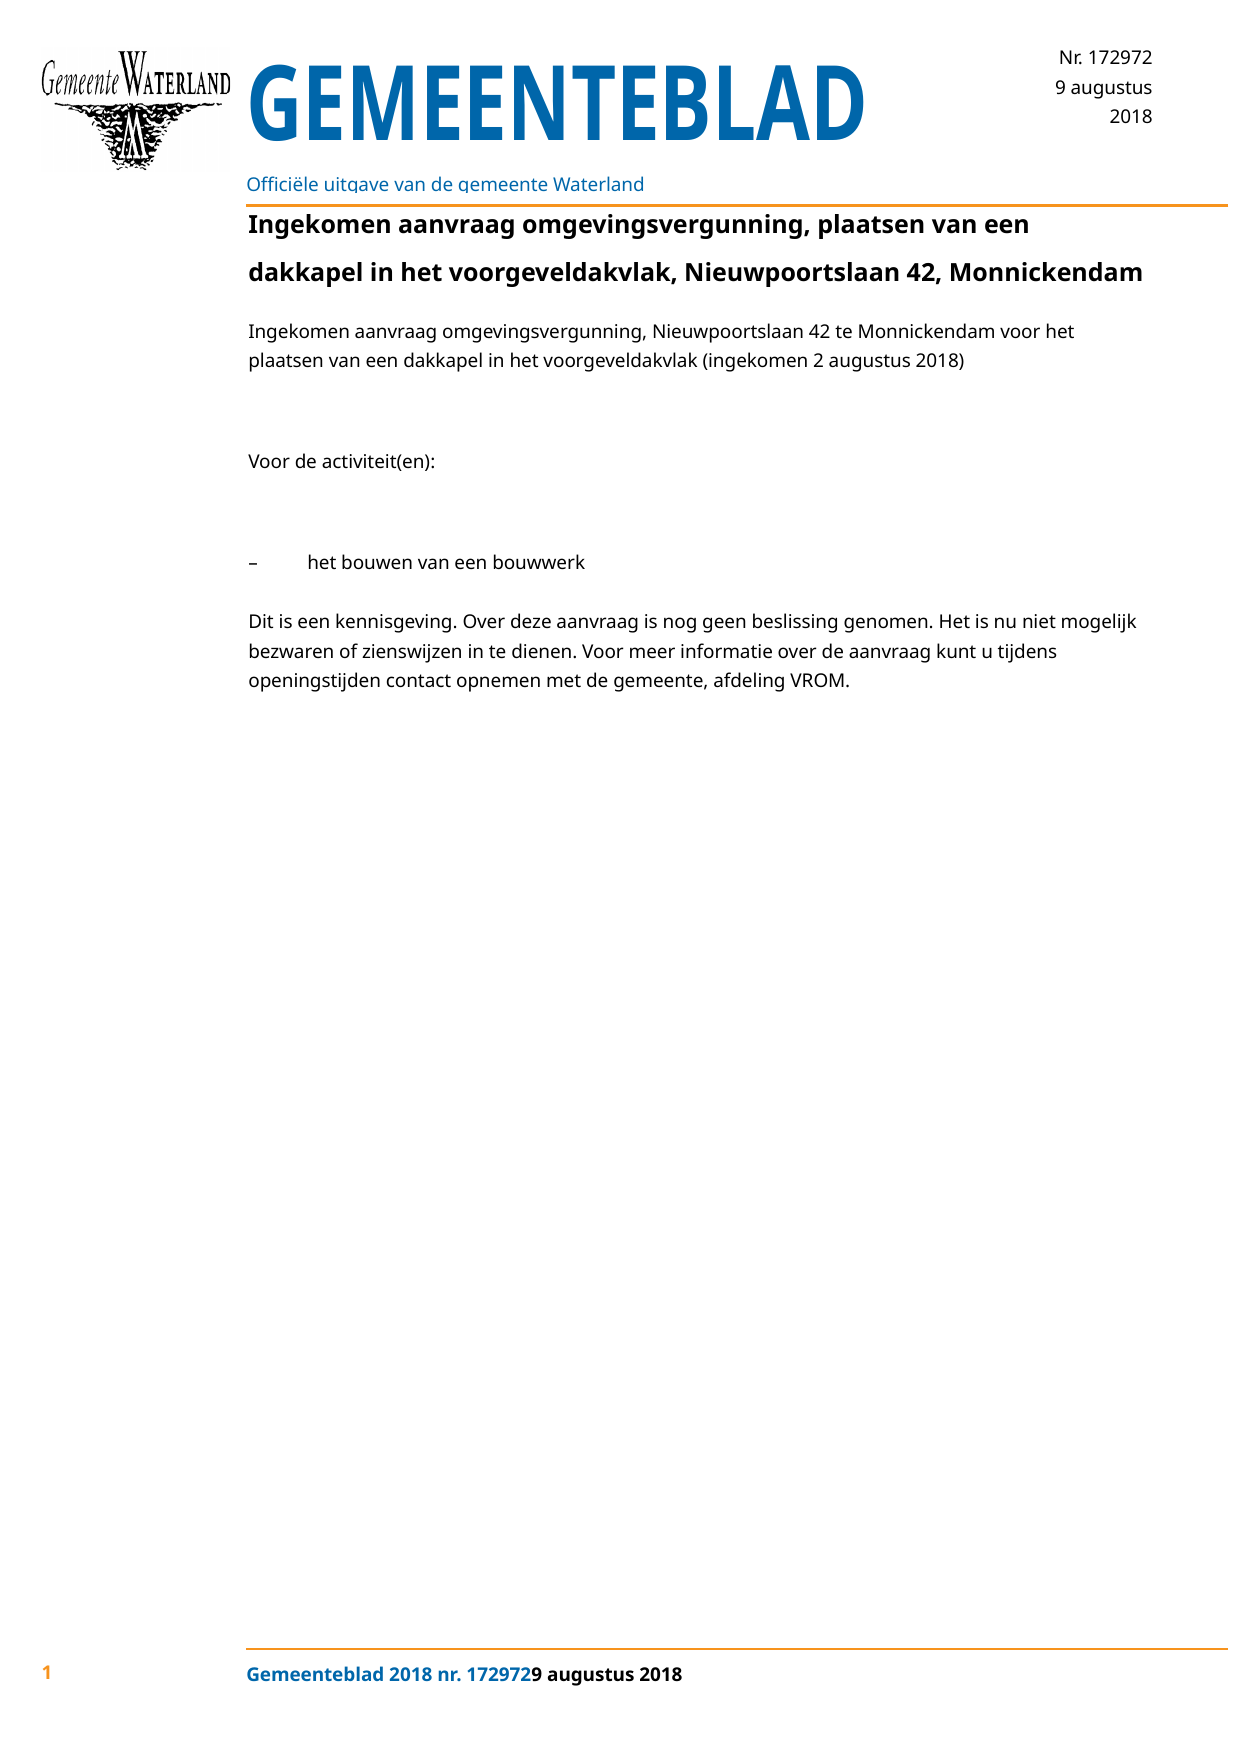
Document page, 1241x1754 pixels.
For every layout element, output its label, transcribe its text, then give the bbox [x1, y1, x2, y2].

text Dit is een kennisgeving. Over deze aanvraag is nog geen beslissing genomen. Het is nu niet mogelijk bezwaren of zienswijzen in te dienen. Voor meer informatie over de aanvraag kunt u tijdens openingstijden contact opnemen met de gemeente, afdeling VROM. [248, 608, 1152, 693]
list het bouwen van een bouwwerk [248, 549, 1152, 575]
text Ingekomen aanvraag omgevingsvergunning, plaatsen van een dakkapel in het voorgeveldakvlak, Nieuwpoortslaan 42, Monnickendam [248, 207, 1152, 288]
picture [41, 47, 231, 172]
text Voor de activiteit(en): [248, 448, 1152, 474]
text Ingekomen aanvraag omgevingsvergunning, Nieuwpoortslaan 42 te Monnickendam voor het plaatsen van een dakkapel in het voorgeveldakvlak (ingekomen 2 augustus 2018) [248, 318, 1152, 373]
